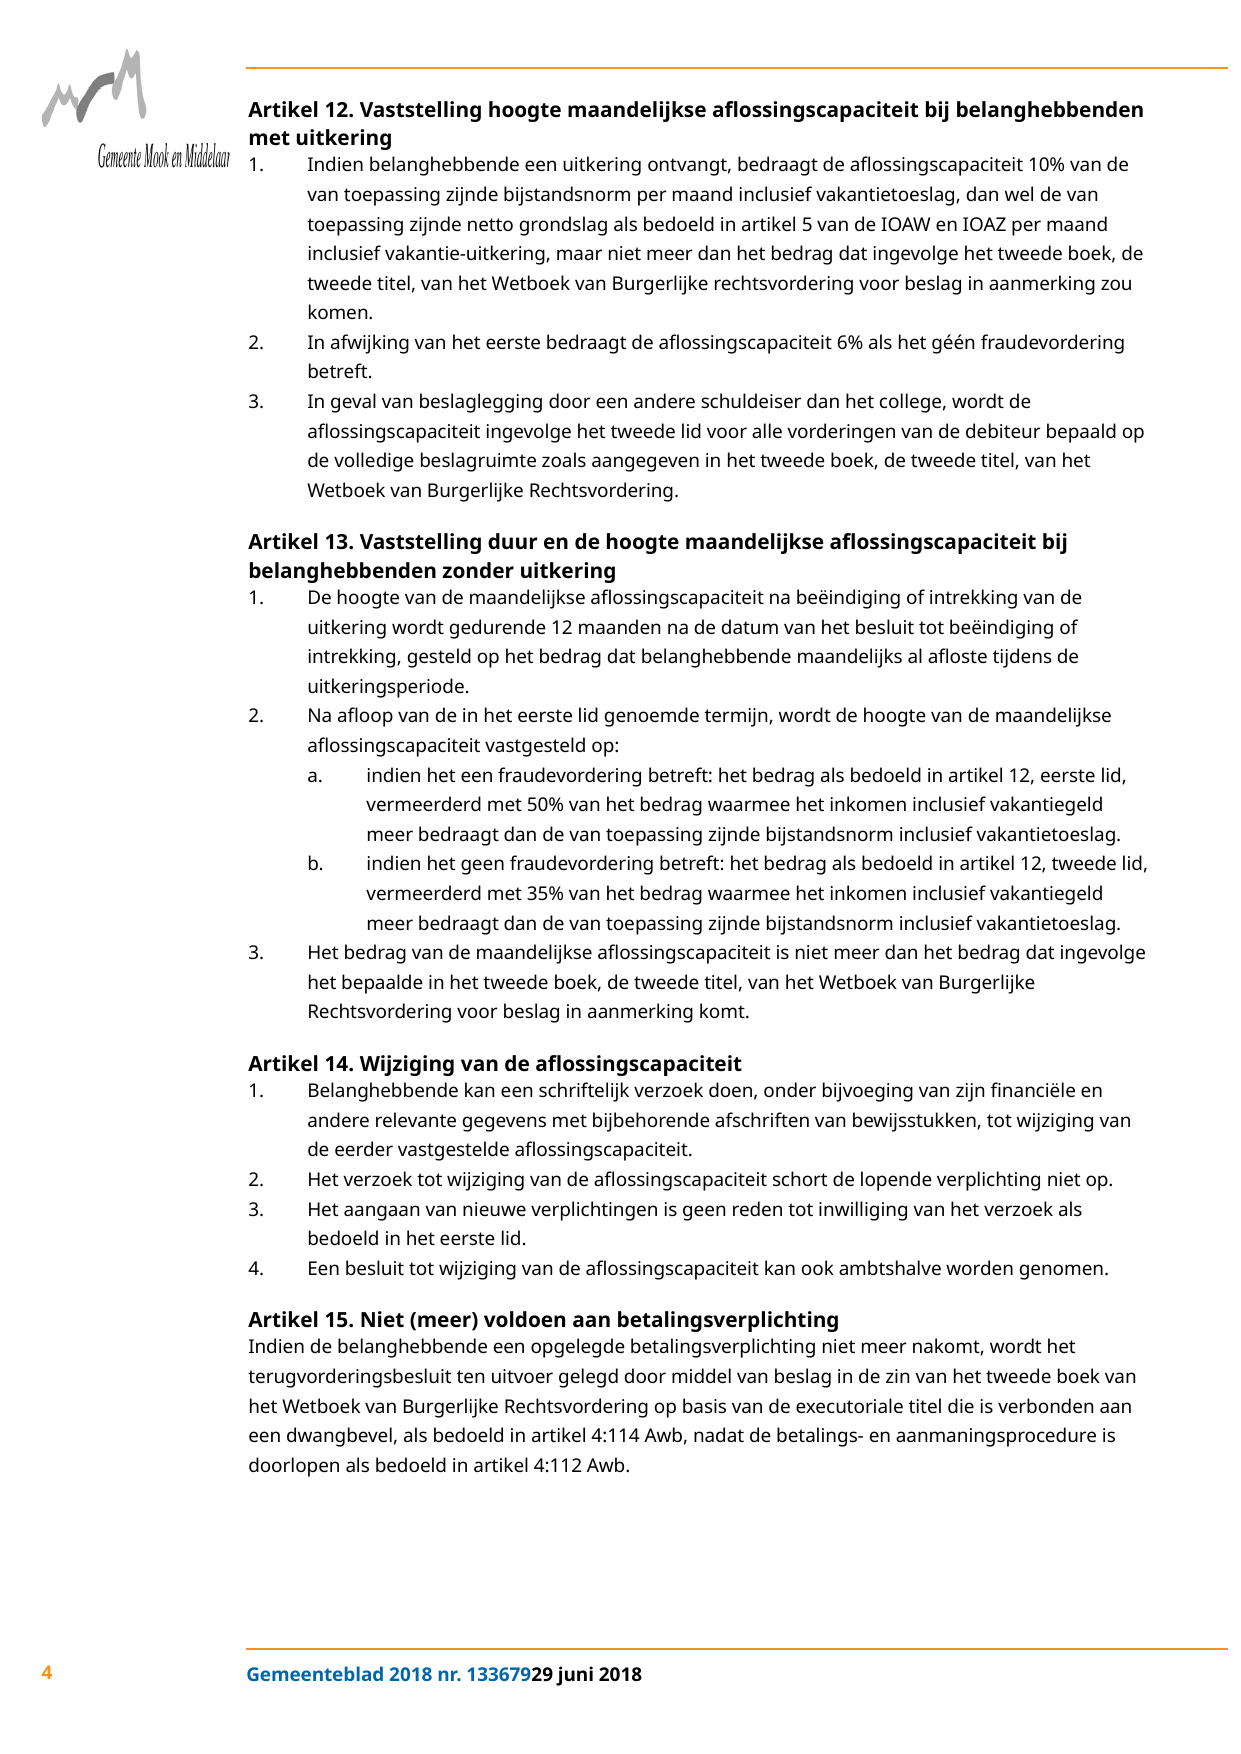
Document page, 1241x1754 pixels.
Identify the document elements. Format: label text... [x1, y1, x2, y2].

list In afwijking van het eerste bedraagt de aflossingscapaciteit 6% als het géén fraudevordering betreft. [248, 329, 1152, 384]
list Het verzoek tot wijziging van de aflossingscapaciteit schort de lopende verplichting niet op. [248, 1166, 1152, 1192]
text Artikel 15. Niet (meer) voldoen aan betalingsverplichting [248, 1305, 1152, 1334]
text Artikel 12. Vaststelling hoogte maandelijkse aflossingscapaciteit bij belanghebbenden met uitkering [248, 95, 1152, 152]
list Indien belanghebbende een uitkering ontvangt, bedraagt de aflossingscapaciteit 10% van de van toepassing zijnde bijstandsnorm per maand inclusief vakantietoeslag, dan wel de van toepassing zijnde netto grondslag als bedoeld in artikel 5 van de IOAW en IOAZ per maand inclusief vakantie-uitkering, maar niet meer dan het bedrag dat ingevolge het tweede boek, de tweede titel, van het Wetboek van Burgerlijke rechtsvordering voor beslag in aanmerking zou komen. [248, 152, 1152, 325]
list Het aangaan van nieuwe verplichtingen is geen reden tot inwilliging van het verzoek als bedoeld in het eerste lid. [248, 1196, 1152, 1251]
list In geval van beslaglegging door een andere schuldeiser dan het college, wordt de aflossingscapaciteit ingevolge het tweede lid voor alle vorderingen van de debiteur bepaald op de volledige beslagruimte zoals aangegeven in het tweede boek, de tweede titel, van het Wetboek van Burgerlijke Rechtsvordering. [248, 388, 1152, 503]
list Belanghebbende kan een schriftelijk verzoek doen, onder bijvoeging van zijn financiële en andere relevante gegevens met bijbehorende afschriften van bewijsstukken, tot wijziging van de eerder vastgestelde aflossingscapaciteit. [248, 1077, 1152, 1162]
list indien het een fraudevordering betreft: het bedrag als bedoeld in artikel 12, eerste lid, vermeerderd met 50% van het bedrag waarmee het inkomen inclusief vakantiegeld meer bedraagt dan de van toepassing zijnde bijstandsnorm inclusief vakantietoeslag. [307, 762, 1152, 847]
text Artikel 13. Vaststelling duur en de hoogte maandelijkse aflossingscapaciteit bij belanghebbenden zonder uitkering [248, 527, 1152, 584]
list De hoogte van de maandelijkse aflossingscapaciteit na beëindiging of intrekking van de uitkering wordt gedurende 12 maanden na de datum van het besluit tot beëindiging of intrekking, gesteld op het bedrag dat belanghebbende maandelijks al afloste tijdens de uitkeringsperiode. [248, 584, 1152, 699]
list Na afloop van de in het eerste lid genoemde termijn, wordt de hoogte van de maandelijkse aflossingscapaciteit vastgesteld op: [248, 703, 1152, 758]
text Artikel 14. Wijziging van de aflossingscapaciteit [248, 1049, 1152, 1077]
list indien het geen fraudevordering betreft: het bedrag als bedoeld in artikel 12, tweede lid, vermeerderd met 35% van het bedrag waarmee het inkomen inclusief vakantiegeld meer bedraagt dan de van toepassing zijnde bijstandsnorm inclusief vakantietoeslag. [307, 851, 1152, 936]
list Een besluit tot wijziging van de aflossingscapaciteit kan ook ambtshalve worden genomen. [248, 1255, 1152, 1281]
text Indien de belanghebbende een opgelegde betalingsverplichting niet meer nakomt, wordt het terugvorderingsbesluit ten uitvoer gelegd door middel van beslag in de zin van het tweede boek van het Wetboek van Burgerlijke Rechtsvordering op basis van de executoriale titel die is verbonden aan een dwangbevel, als bedoeld in artikel 4:114 Awb, nadat de betalings- en aanmaningsprocedure is doorlopen als bedoeld in artikel 4:112 Awb. [248, 1334, 1152, 1478]
list Het bedrag van de maandelijkse aflossingscapaciteit is niet meer dan het bedrag dat ingevolge het bepaalde in het tweede boek, de tweede titel, van het Wetboek van Burgerlijke Rechtsvordering voor beslag in aanmerking komt. [248, 939, 1152, 1024]
picture [41, 47, 231, 172]
